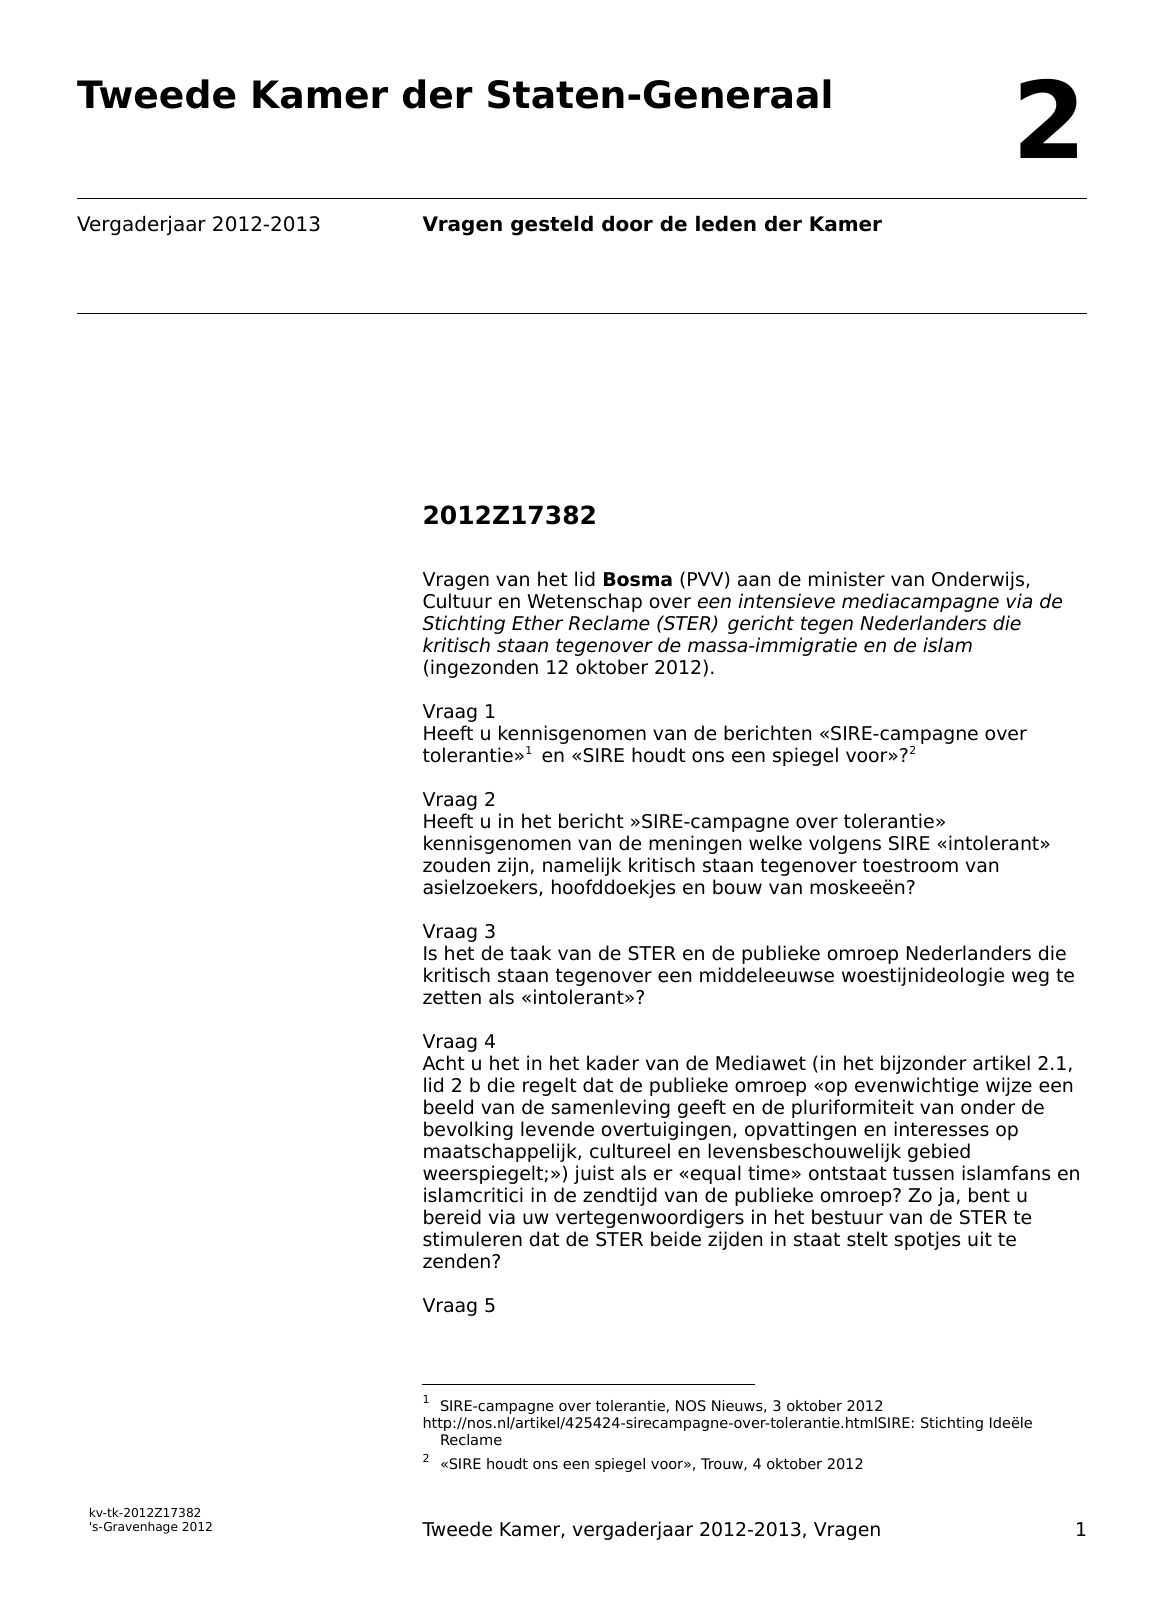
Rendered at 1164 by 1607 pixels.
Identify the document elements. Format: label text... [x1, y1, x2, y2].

text Vraag 5 [422, 1295, 1087, 1317]
text Heeft u kennisgenomen van de berichten «SIRE-campagne over tolerantie» en «SIRE houdt ons een spiegel voor»? [422, 723, 1087, 767]
text Vraag 3 [422, 921, 1087, 943]
text «SIRE houdt ons een spiegel voor», Trouw, 4 oktober 2012 [422, 1452, 1087, 1474]
text 2012Z17382 [422, 501, 1087, 531]
text 's-Gravenhage 2012 [88, 1520, 323, 1534]
table_cell Vragen gesteld door de leden der Kamer [422, 199, 1087, 313]
table_header 2 [886, 59, 1087, 198]
text kv-tk-2012Z17382 [88, 1506, 323, 1520]
table_header Tweede Kamer der Staten-Generaal [77, 59, 886, 198]
text Vraag 4 [422, 1031, 1087, 1053]
table_cell Vergaderjaar 2012-2013 [77, 199, 422, 313]
text Vraag 2 [422, 789, 1087, 811]
text SIRE-campagne over tolerantie, NOS Nieuws, 3 oktober 2012 [422, 1393, 1087, 1416]
text Heeft u in het bericht »SIRE-campagne over tolerantie» kennisgenomen van de meningen welke volgens SIRE «intolerant» zouden zijn, namelijk kritisch staan tegenover toestroom van asielzoekers, hoofddoekjes en bouw van moskeeën? [422, 811, 1087, 899]
text http://nos.nl/artikel/425424-sirecampagne-over-tolerantie.htmlSIRE: Stichting Ideële Reclame [422, 1416, 1087, 1449]
text Vraag 1 [422, 701, 1087, 723]
text Vragen van het lid Bosma (PVV) aan de minister van Onderwijs, Cultuur en Wetenschap over een intensieve mediacampagne via de Stichting Ether Reclame (STER) gericht tegen Nederlanders die kritisch staan tegenover de massa-immigratie en de islam (ingezonden 12 oktober 2012). [422, 569, 1087, 679]
text Acht u het in het kader van de Mediawet (in het bijzonder artikel 2.1, lid 2 b die regelt dat de publieke omroep «op evenwichtige wijze een beeld van de samenleving geeft en de pluriformiteit van onder de bevolking levende overtuigingen, opvattingen en interesses op maatschappelijk, cultureel en levensbeschouwelijk gebied weerspiegelt;») juist als er «equal time» ontstaat tussen islamfans en islamcritici in de zendtijd van de publieke omroep? Zo ja, bent u bereid via uw vertegenwoordigers in het bestuur van de STER te stimuleren dat de STER beide zijden in staat stelt spotjes uit te zenden? [422, 1053, 1087, 1273]
text Is het de taak van de STER en de publieke omroep Nederlanders die kritisch staan tegenover een middeleeuwse woestijnideologie weg te zetten als «intolerant»? [422, 943, 1087, 1009]
